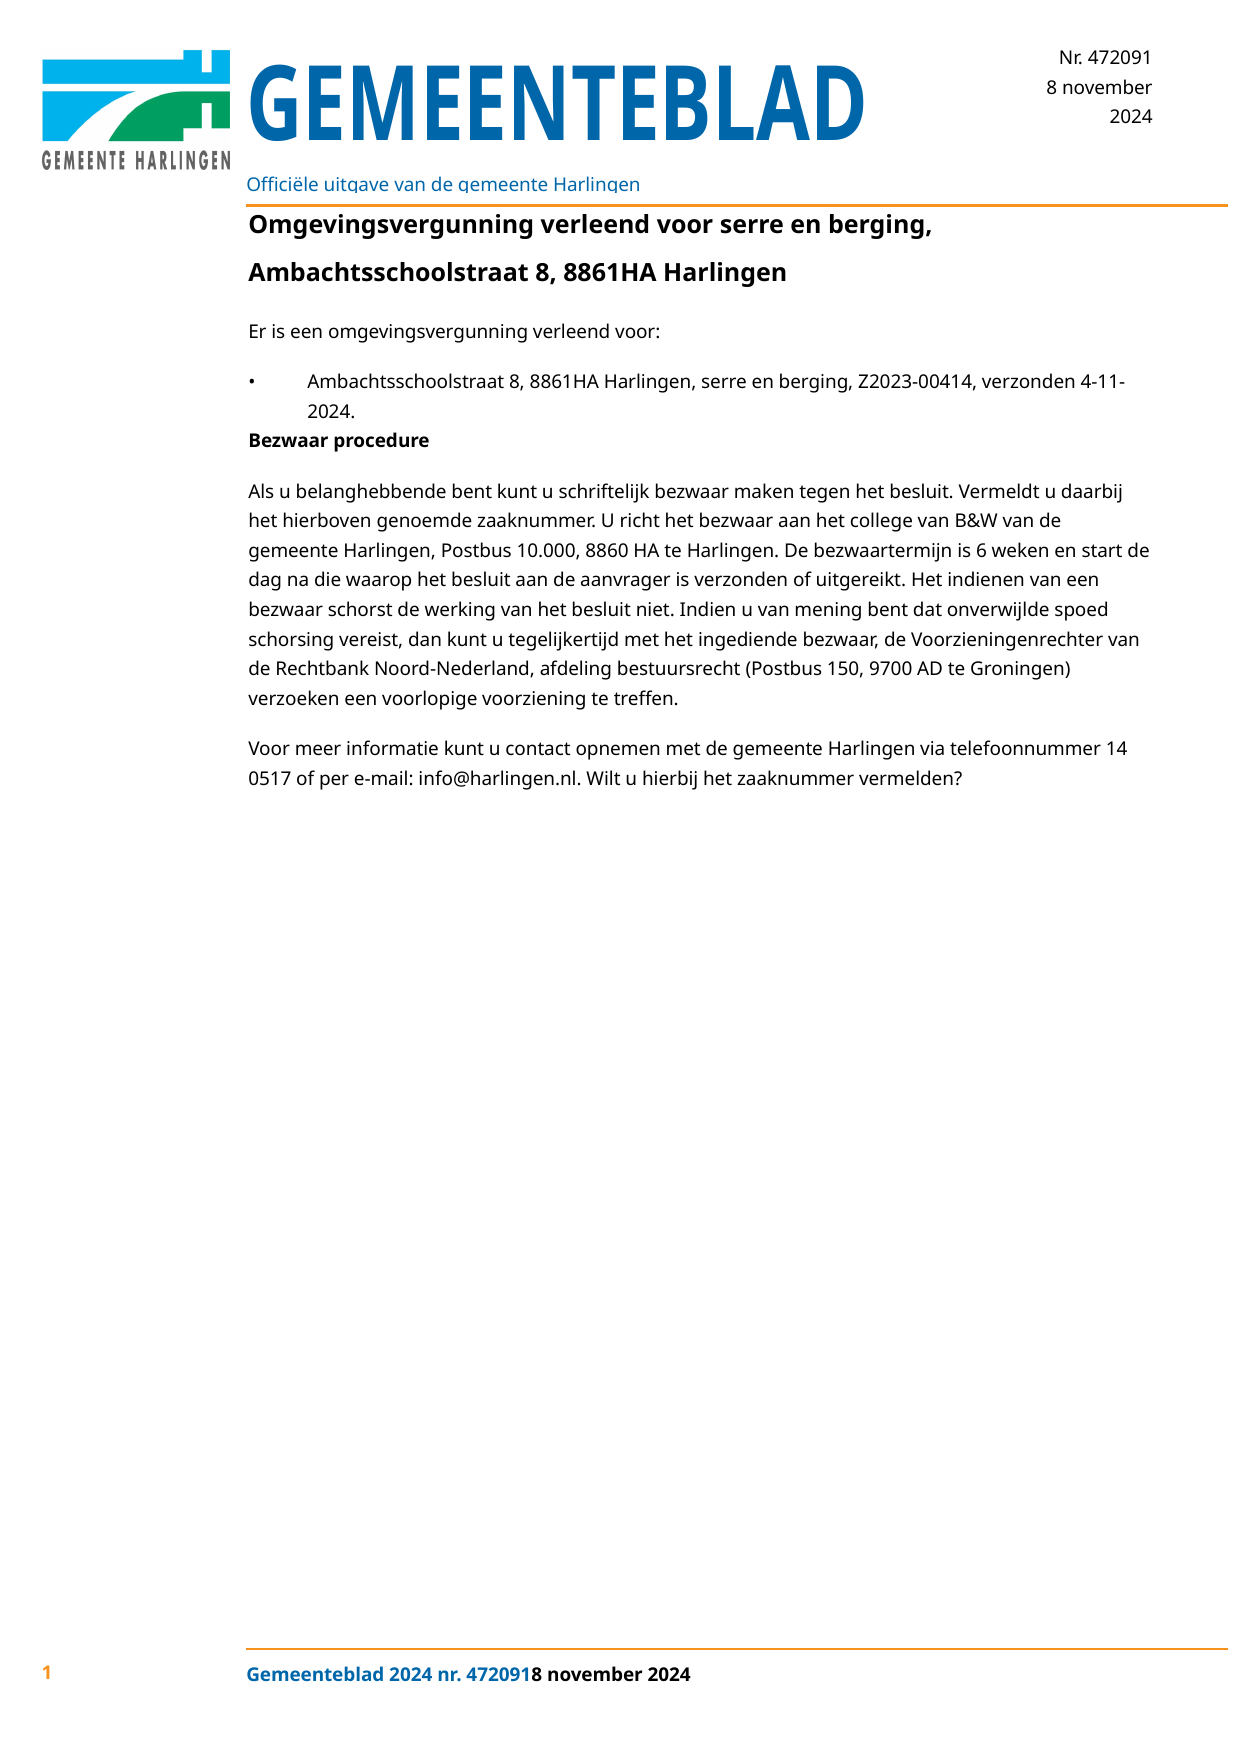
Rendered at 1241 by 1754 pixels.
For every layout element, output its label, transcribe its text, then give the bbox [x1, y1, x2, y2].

text Voor meer informatie kunt u contact opnemen met de gemeente Harlingen via telefoonnummer 14 0517 of per e-mail: info@harlingen.nl. Wilt u hierbij het zaaknummer vermelden? [248, 735, 1152, 791]
picture [41, 47, 231, 172]
list Ambachtsschoolstraat 8, 8861HA Harlingen, serre en berging, Z2023-00414, verzonden 4-11-2024. [248, 368, 1152, 424]
text Als u belanghebbende bent kunt u schriftelijk bezwaar maken tegen het besluit. Vermeldt u daarbij het hierboven genoemde zaaknummer. U richt het bezwaar aan het college van B&W van de gemeente Harlingen, Postbus 10.000, 8860 HA te Harlingen. De bezwaartermijn is 6 weken en start de dag na die waarop het besluit aan de aanvrager is verzonden of uitgereikt. Het indienen van een bezwaar schorst de werking van het besluit niet. Indien u van mening bent dat onverwijlde spoed schorsing vereist, dan kunt u tegelijkertijd met het ingediende bezwaar, de Voorzieningenrechter van de Rechtbank Noord-Nederland, afdeling bestuursrecht (Postbus 150, 9700 AD te Groningen) verzoeken een voorlopige voorziening te treffen. [248, 478, 1152, 711]
text Bezwaar procedure [248, 427, 1152, 453]
text Er is een omgevingsvergunning verleend voor: [248, 318, 1152, 344]
text Omgevingsvergunning verleend voor serre en berging, Ambachtsschoolstraat 8, 8861HA Harlingen [248, 207, 1152, 288]
